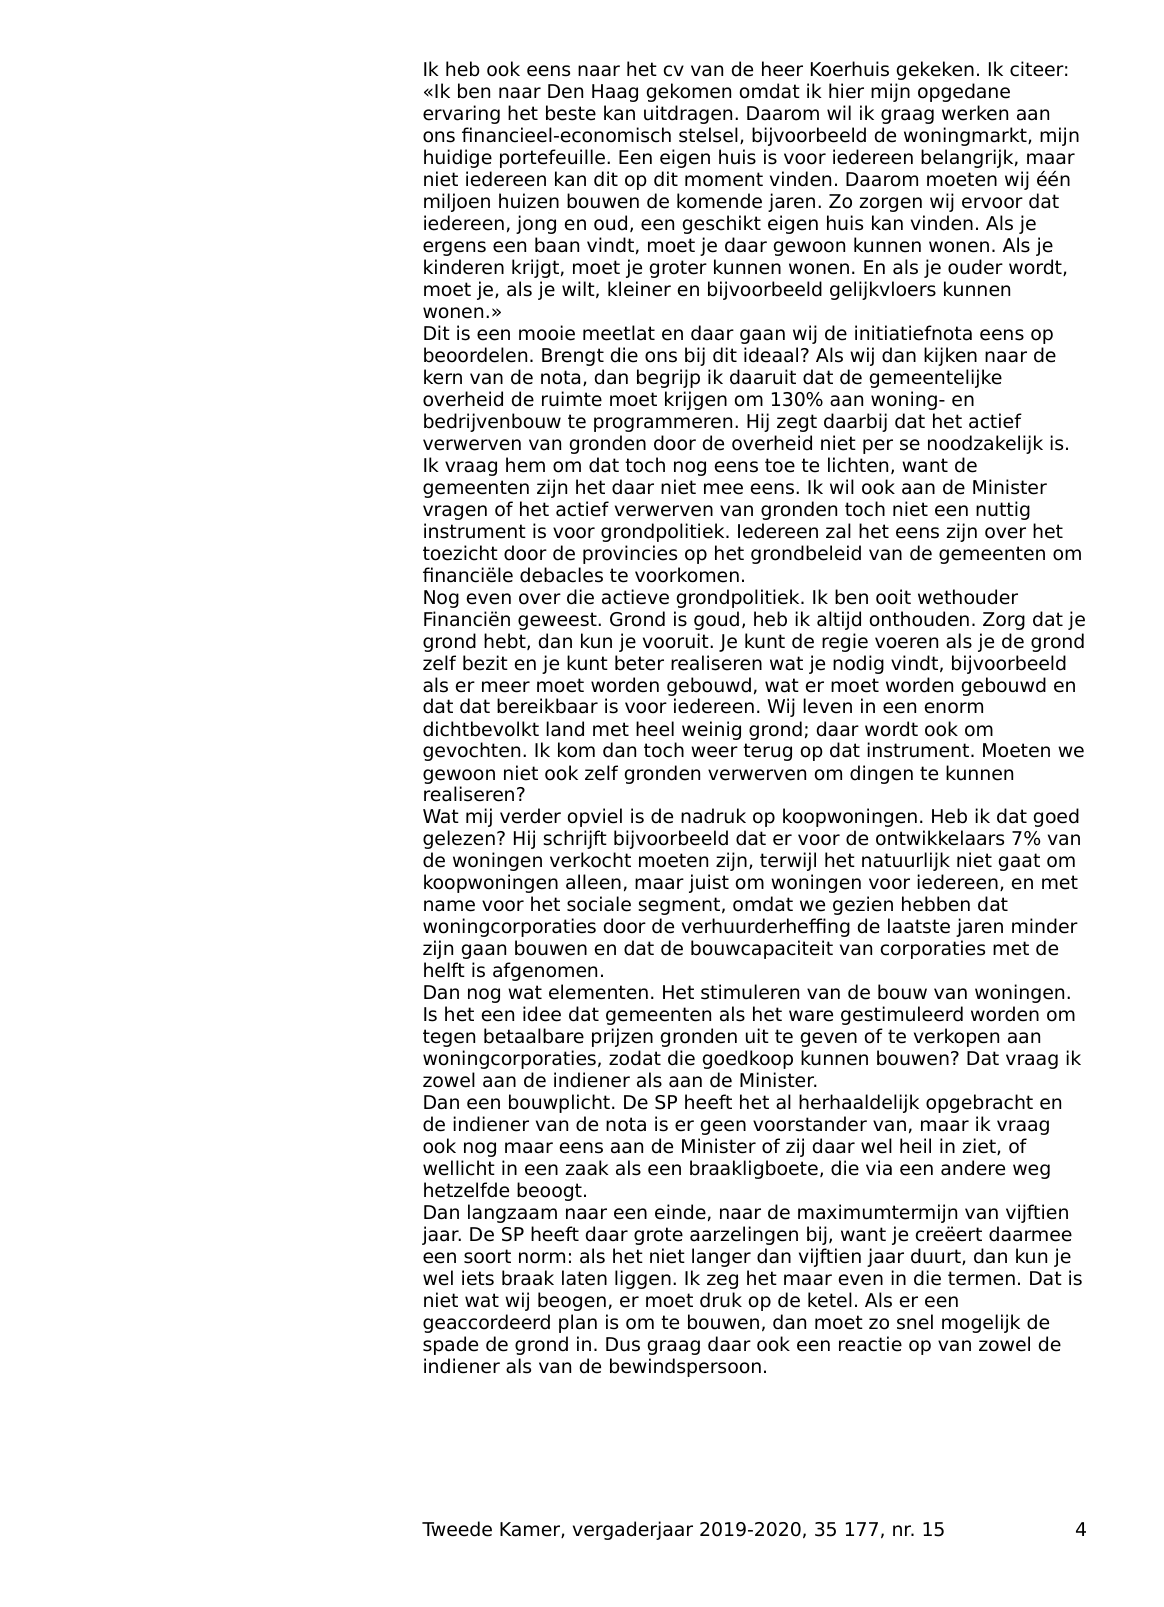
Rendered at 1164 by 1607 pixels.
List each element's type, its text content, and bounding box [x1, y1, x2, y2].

text Nog even over die actieve grondpolitiek. Ik ben ooit wethouder Financiën geweest. Grond is goud, heb ik altijd onthouden. Zorg dat je grond hebt, dan kun je vooruit. Je kunt de regie voeren als je de grond zelf bezit en je kunt beter realiseren wat je nodig vindt, bijvoorbeeld als er meer moet worden gebouwd, wat er moet worden gebouwd en dat dat bereikbaar is voor iedereen. Wij leven in een enorm dichtbevolkt land met heel weinig grond; daar wordt ook om gevochten. Ik kom dan toch weer terug op dat instrument. Moeten we gewoon niet ook zelf gronden verwerven om dingen te kunnen realiseren? [422, 587, 1087, 806]
text Wat mij verder opviel is de nadruk op koopwoningen. Heb ik dat goed gelezen? Hij schrijft bijvoorbeeld dat er voor de ontwikkelaars 7% van de woningen verkocht moeten zijn, terwijl het natuurlijk niet gaat om koopwoningen alleen, maar juist om woningen voor iedereen, en met name voor het sociale segment, omdat we gezien hebben dat woningcorporaties door de verhuurderheffing de laatste jaren minder zijn gaan bouwen en dat de bouwcapaciteit van corporaties met de helft is afgenomen. [422, 806, 1087, 982]
text Dan een bouwplicht. De SP heeft het al herhaaldelijk opgebracht en de indiener van de nota is er geen voorstander van, maar ik vraag ook nog maar eens aan de Minister of zij daar wel heil in ziet, of wellicht in een zaak als een braakligboete, die via een andere weg hetzelfde beoogt. [422, 1092, 1087, 1202]
text Dan langzaam naar een einde, naar de maximumtermijn van vijftien jaar. De SP heeft daar grote aarzelingen bij, want je creëert daarmee een soort norm: als het niet langer dan vijftien jaar duurt, dan kun je wel iets braak laten liggen. Ik zeg het maar even in die termen. Dat is niet wat wij beogen, er moet druk op de ketel. Als er een geaccordeerd plan is om te bouwen, dan moet zo snel mogelijk de spade de grond in. Dus graag daar ook een reactie op van zowel de indiener als van de bewindspersoon. [422, 1202, 1087, 1378]
text Dan nog wat elementen. Het stimuleren van de bouw van woningen. Is het een idee dat gemeenten als het ware gestimuleerd worden om tegen betaalbare prijzen gronden uit te geven of te verkopen aan woningcorporaties, zodat die goedkoop kunnen bouwen? Dat vraag ik zowel aan de indiener als aan de Minister. [422, 982, 1087, 1092]
text Ik heb ook eens naar het cv van de heer Koerhuis gekeken. Ik citeer: «Ik ben naar Den Haag gekomen omdat ik hier mijn opgedane ervaring het beste kan uitdragen. Daarom wil ik graag werken aan ons financieel-economisch stelsel, bijvoorbeeld de woningmarkt, mijn huidige portefeuille. Een eigen huis is voor iedereen belangrijk, maar niet iedereen kan dit op dit moment vinden. Daarom moeten wij één miljoen huizen bouwen de komende jaren. Zo zorgen wij ervoor dat iedereen, jong en oud, een geschikt eigen huis kan vinden. Als je ergens een baan vindt, moet je daar gewoon kunnen wonen. Als je kinderen krijgt, moet je groter kunnen wonen. En als je ouder wordt, moet je, als je wilt, kleiner en bijvoorbeeld gelijkvloers kunnen wonen.» [422, 59, 1087, 323]
text Dit is een mooie meetlat en daar gaan wij de initiatiefnota eens op beoordelen. Brengt die ons bij dit ideaal? Als wij dan kijken naar de kern van de nota, dan begrijp ik daaruit dat de gemeentelijke overheid de ruimte moet krijgen om 130% aan woning- en bedrijvenbouw te programmeren. Hij zegt daarbij dat het actief verwerven van gronden door de overheid niet per se noodzakelijk is. Ik vraag hem om dat toch nog eens toe te lichten, want de gemeenten zijn het daar niet mee eens. Ik wil ook aan de Minister vragen of het actief verwerven van gronden toch niet een nuttig instrument is voor grondpolitiek. Iedereen zal het eens zijn over het toezicht door de provincies op het grondbeleid van de gemeenten om financiële debacles te voorkomen. [422, 323, 1087, 587]
